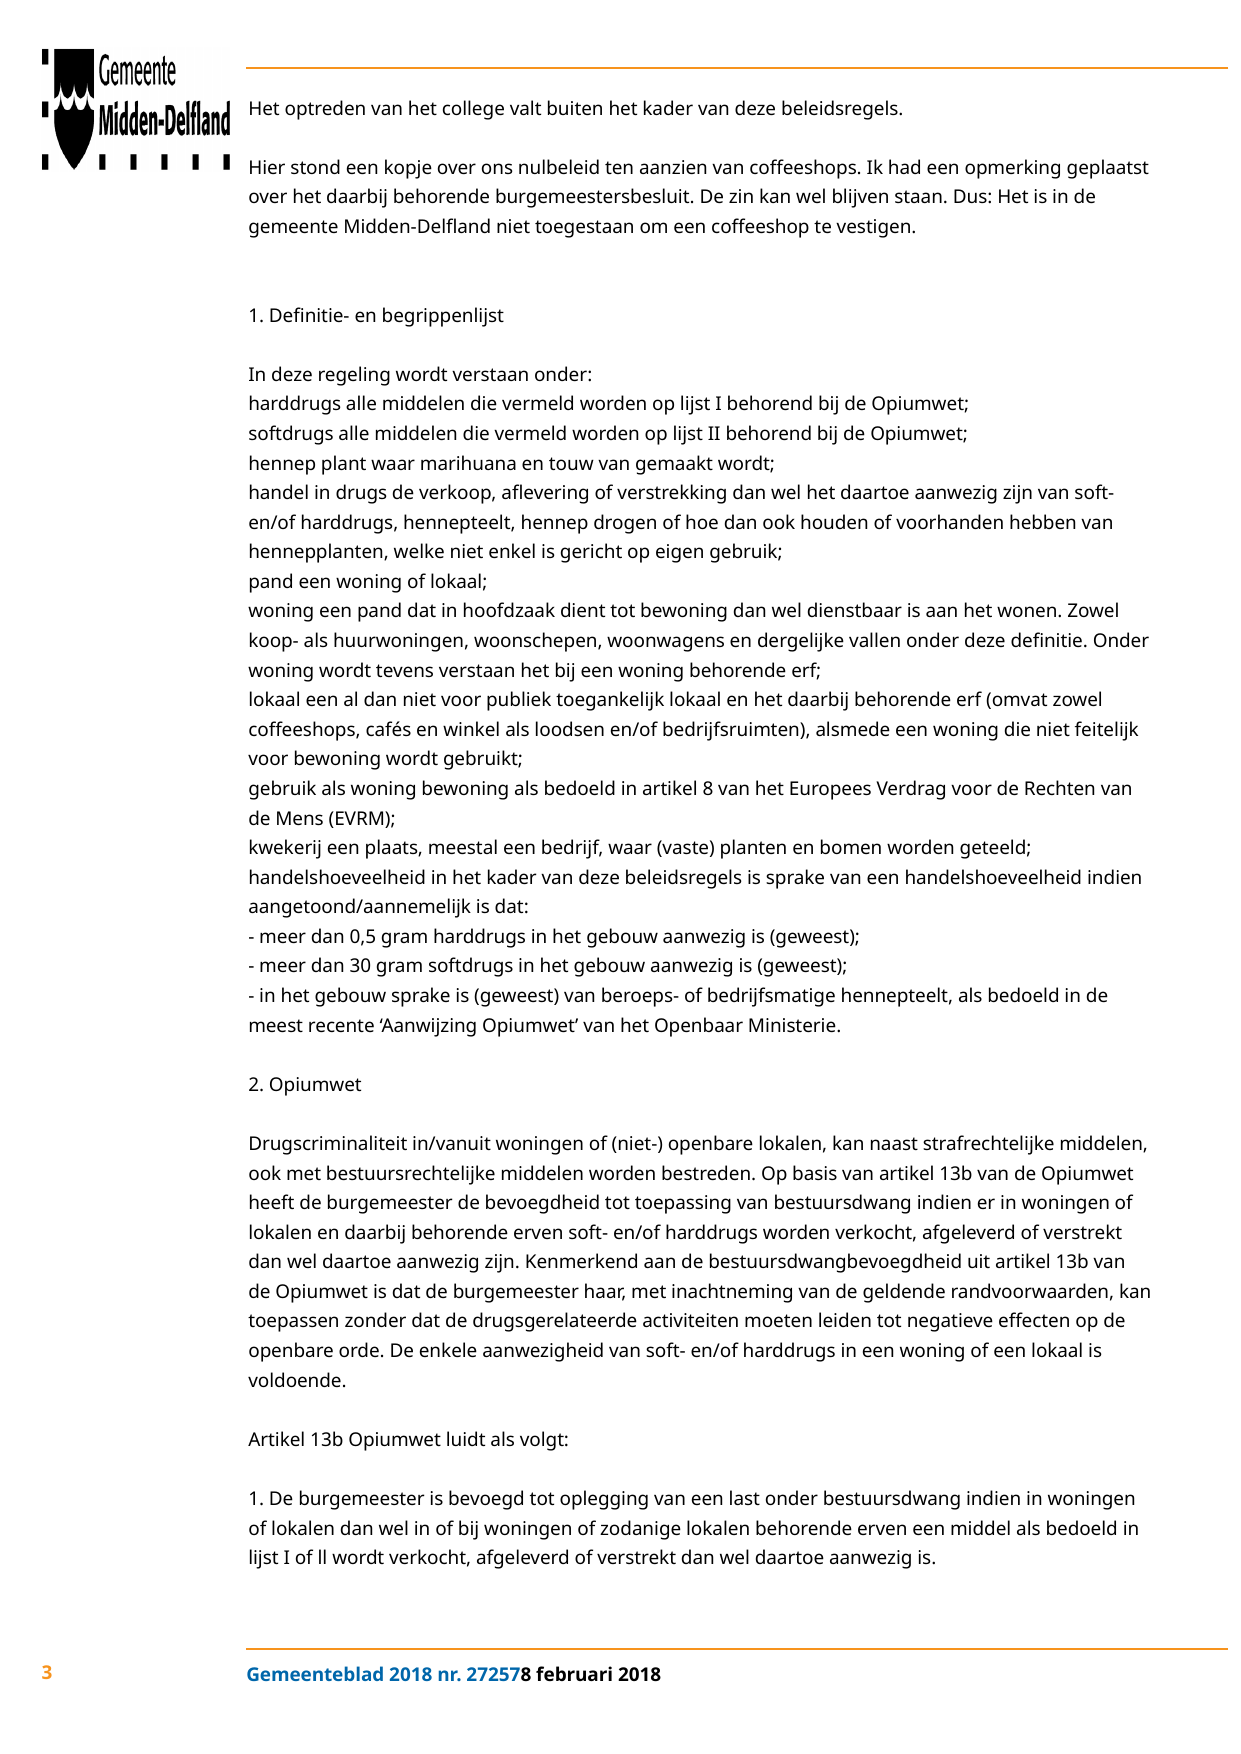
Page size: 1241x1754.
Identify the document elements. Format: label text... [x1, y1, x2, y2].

text pand een woning of lokaal; [248, 568, 1152, 594]
text In deze regeling wordt verstaan onder: [248, 361, 1152, 387]
text - in het gebouw sprake is (geweest) van beroeps- of bedrijfsmatige hennepteelt, als bedoeld in de meest recente ‘Aanwijzing Opiumwet’ van het Openbaar Ministerie. [248, 982, 1152, 1038]
text Drugscriminaliteit in/vanuit woningen of (niet-) openbare lokalen, kan naast strafrechtelijke middelen, ook met bestuursrechtelijke middelen worden bestreden. Op basis van artikel 13b van de Opiumwet heeft de burgemeester de bevoegdheid tot toepassing van bestuursdwang indien er in woningen of lokalen en daarbij behorende erven soft- en/of harddrugs worden verkocht, afgeleverd of verstrekt dan wel daartoe aanwezig zijn. Kenmerkend aan de bestuursdwangbevoegdheid uit artikel 13b van de Opiumwet is dat de burgemeester haar, met inachtneming van de geldende randvoorwaarden, kan toepassen zonder dat de drugsgerelateerde activiteiten moeten leiden tot negatieve effecten op de openbare orde. De enkele aanwezigheid van soft- en/of harddrugs in een woning of een lokaal is voldoende. [248, 1130, 1152, 1393]
text woning een pand dat in hoofdzaak dient tot bewoning dan wel dienstbaar is aan het wonen. Zowel koop- als huurwoningen, woonschepen, woonwagens en dergelijke vallen onder deze definitie. Onder woning wordt tevens verstaan het bij een woning behorende erf; [248, 598, 1152, 683]
text Het optreden van het college valt buiten het kader van deze beleidsregels. [248, 95, 1152, 121]
text hennep plant waar marihuana en touw van gemaakt wordt; [248, 450, 1152, 476]
text kwekerij een plaats, meestal een bedrijf, waar (vaste) planten en bomen worden geteeld; [248, 834, 1152, 860]
text - meer dan 30 gram softdrugs in het gebouw aanwezig is (geweest); [248, 953, 1152, 978]
text Artikel 13b Opiumwet luidt als volgt: [248, 1426, 1152, 1452]
text gebruik als woning bewoning als bedoeld in artikel 8 van het Europees Verdrag voor de Rechten van de Mens (EVRM); [248, 775, 1152, 831]
text 2. Opiumwet [248, 1071, 1152, 1097]
text 1. De burgemeester is bevoegd tot oplegging van een last onder bestuursdwang indien in woningen of lokalen dan wel in of bij woningen of zodanige lokalen behorende erven een middel als bedoeld in lijst I of ll wordt verkocht, afgeleverd of verstrekt dan wel daartoe aanwezig is. [248, 1485, 1152, 1570]
text softdrugs alle middelen die vermeld worden op lijst II behorend bij de Opiumwet; [248, 420, 1152, 446]
text Hier stond een kopje over ons nulbeleid ten aanzien van coffeeshops. Ik had een opmerking geplaatst over het daarbij behorende burgemeestersbesluit. De zin kan wel blijven staan. Dus: Het is in de gemeente Midden-Delfland niet toegestaan om een coffeeshop te vestigen. [248, 154, 1152, 239]
text 1. Definitie- en begrippenlijst [248, 302, 1152, 328]
picture [41, 47, 231, 172]
text handelshoeveelheid in het kader van deze beleidsregels is sprake van een handelshoeveelheid indien aangetoond/aannemelijk is dat: [248, 864, 1152, 919]
text harddrugs alle middelen die vermeld worden op lijst I behorend bij de Opiumwet; [248, 391, 1152, 416]
text lokaal een al dan niet voor publiek toegankelijk lokaal en het daarbij behorende erf (omvat zowel coffeeshops, cafés en winkel als loodsen en/of bedrijfsruimten), alsmede een woning die niet feitelijk voor bewoning wordt gebruikt; [248, 686, 1152, 771]
text - meer dan 0,5 gram harddrugs in het gebouw aanwezig is (geweest); [248, 923, 1152, 949]
text handel in drugs de verkoop, aflevering of verstrekking dan wel het daartoe aanwezig zijn van soft- en/of harddrugs, hennepteelt, hennep drogen of hoe dan ook houden of voorhanden hebben van hennepplanten, welke niet enkel is gericht op eigen gebruik; [248, 479, 1152, 564]
